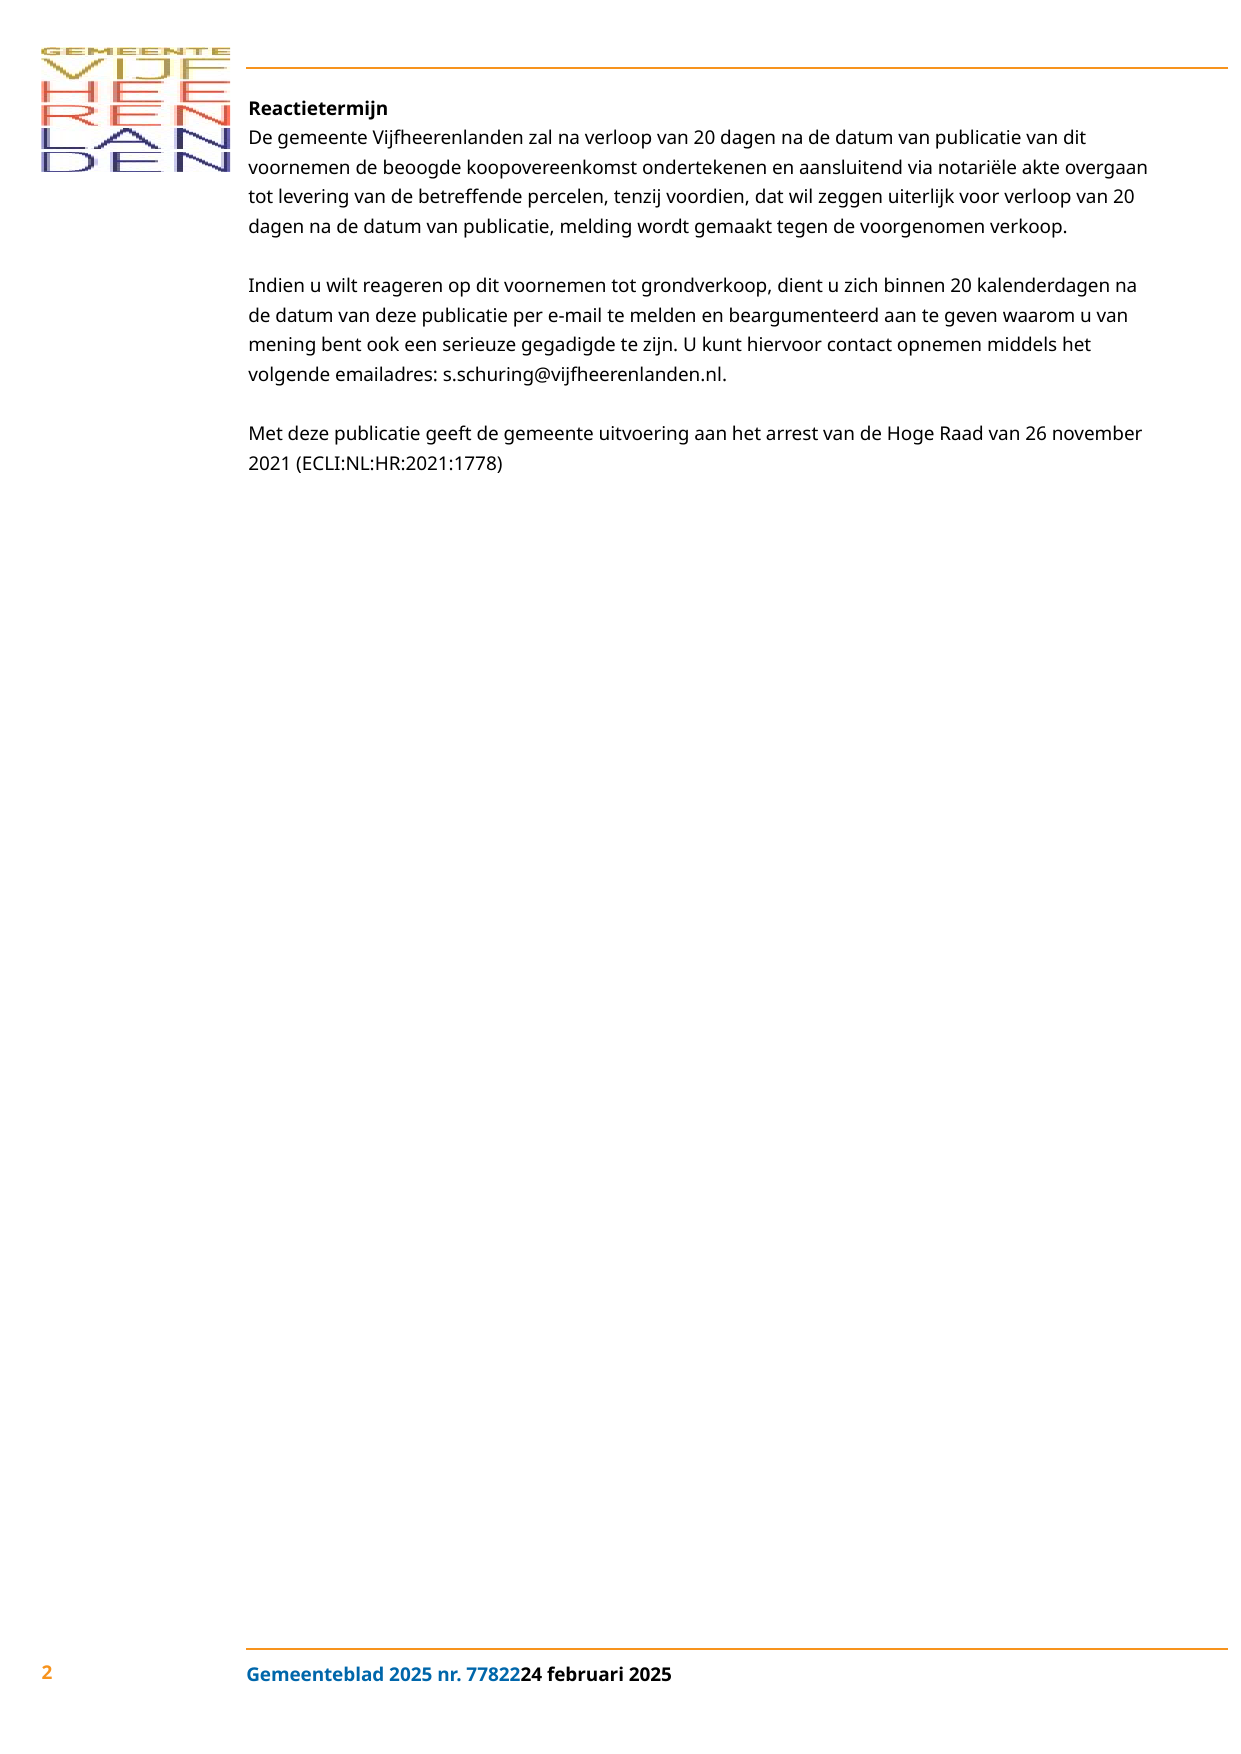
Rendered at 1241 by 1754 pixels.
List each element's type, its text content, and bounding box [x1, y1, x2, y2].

picture [41, 47, 231, 172]
text De gemeente Vijfheerenlanden zal na verloop van 20 dagen na de datum van publicatie van dit voornemen de beoogde koopovereenkomst ondertekenen en aansluitend via notariële akte overgaan tot levering van de betreffende percelen, tenzij voordien, dat wil zeggen uiterlijk voor verloop van 20 dagen na de datum van publicatie, melding wordt gemaakt tegen de voorgenomen verkoop. [248, 124, 1152, 239]
text Indien u wilt reageren op dit voornemen tot grondverkoop, dient u zich binnen 20 kalenderdagen na de datum van deze publicatie per e-mail te melden en beargumenteerd aan te geven waarom u van mening bent ook een serieuze gegadigde te zijn. U kunt hiervoor contact opnemen middels het volgende emailadres: s.schuring@vijfheerenlanden.nl. [248, 272, 1152, 387]
text Reactietermijn [248, 95, 1152, 121]
text Met deze publicatie geeft de gemeente uitvoering aan het arrest van de Hoge Raad van 26 november 2021 (ECLI:NL:HR:2021:1778) [248, 420, 1152, 476]
